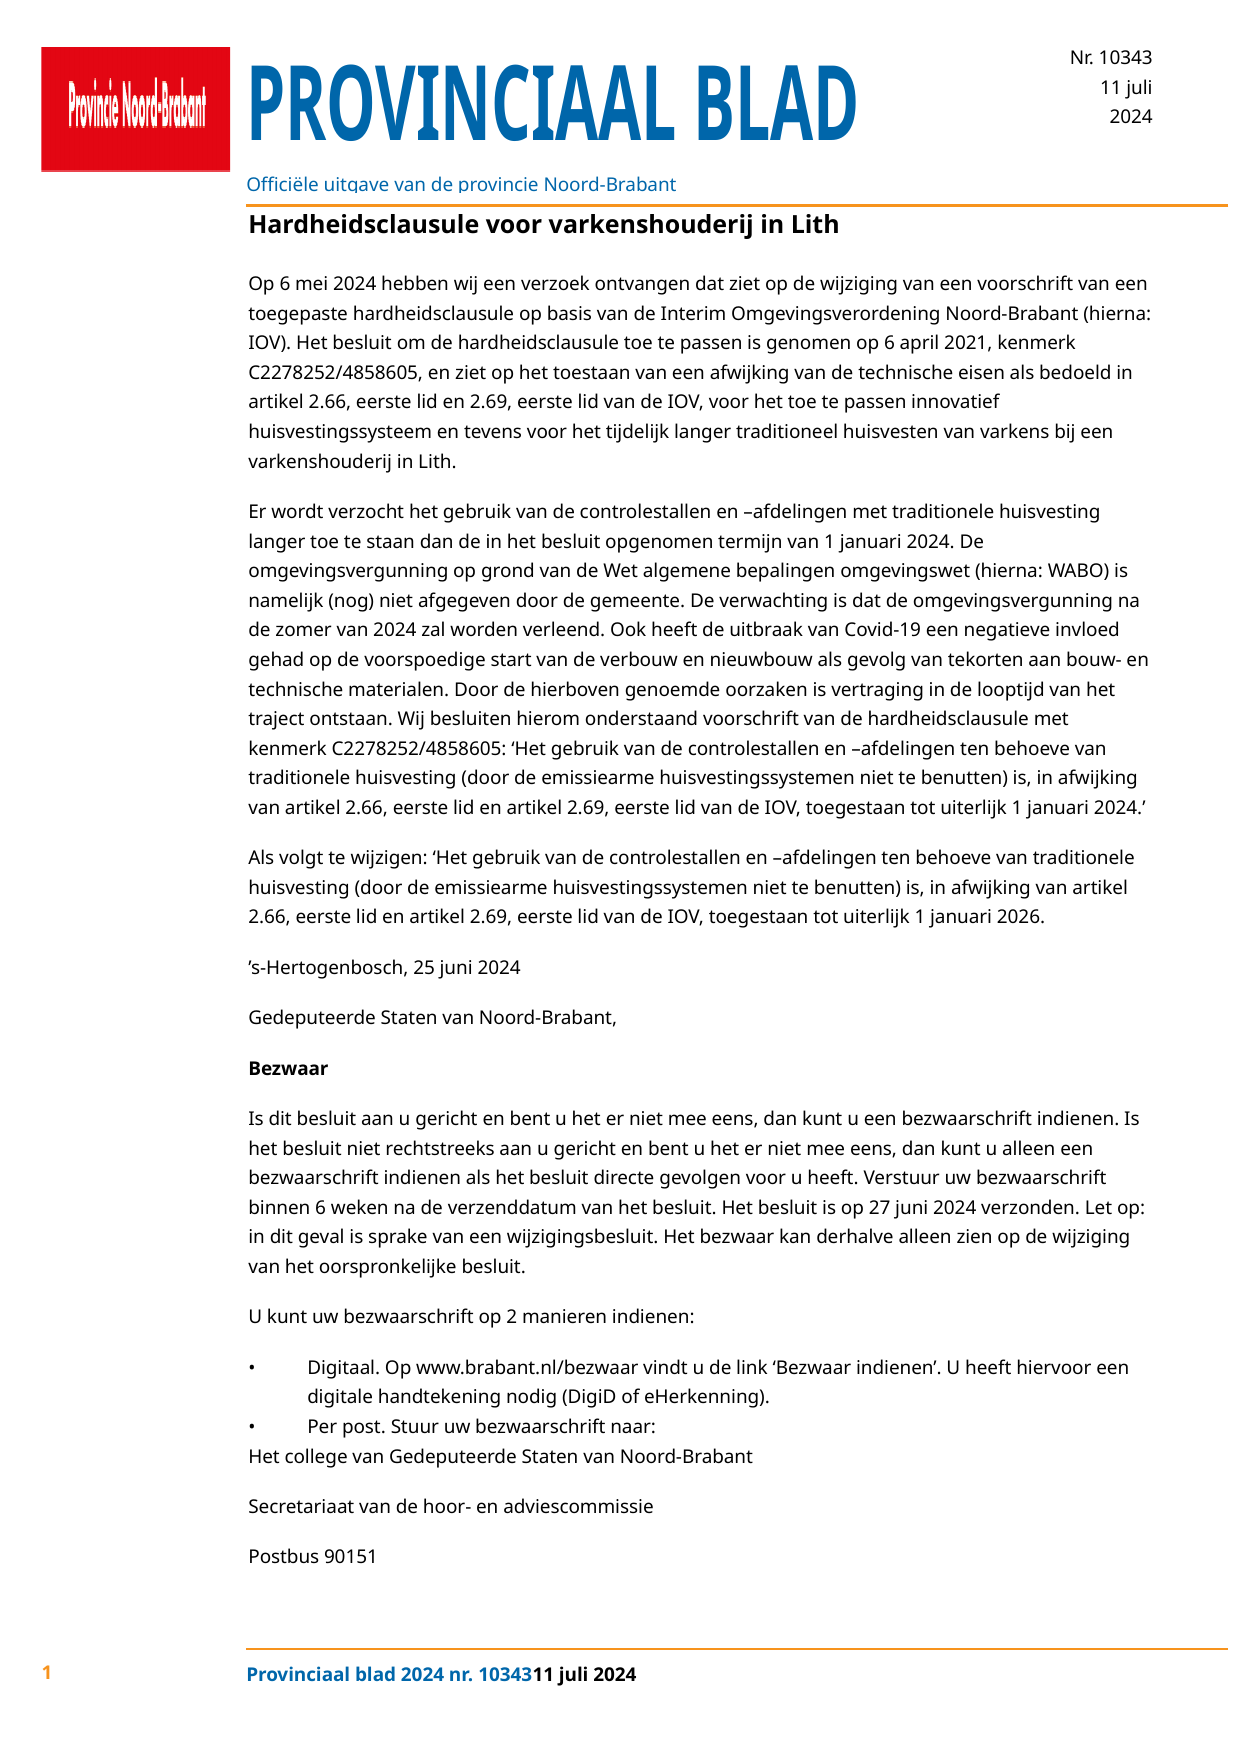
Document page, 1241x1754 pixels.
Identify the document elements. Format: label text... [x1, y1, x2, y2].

text ’s-Hertogenbosch, 25 juni 2024 [248, 954, 1152, 980]
list Per post. Stuur uw bezwaarschrift naar: [248, 1413, 1152, 1439]
text Is dit besluit aan u gericht en bent u het er niet mee eens, dan kunt u een bezwaarschrift indienen. Is het besluit niet rechtstreeks aan u gericht en bent u het er niet mee eens, dan kunt u alleen een bezwaarschrift indienen als het besluit directe gevolgen voor u heeft. Verstuur uw bezwaarschrift binnen 6 weken na de verzenddatum van het besluit. Het besluit is op 27 juni 2024 verzonden. Let op: in dit geval is sprake van een wijzigingsbesluit. Het bezwaar kan derhalve alleen zien op de wijziging van het oorspronkelijke besluit. [248, 1105, 1152, 1279]
text Het college van Gedeputeerde Staten van Noord-Brabant [248, 1443, 1152, 1468]
text Op 6 mei 2024 hebben wij een verzoek ontvangen dat ziet op de wijziging van een voorschrift van een toegepaste hardheidsclausule op basis van de Interim Omgevingsverordening Noord-Brabant (hierna: IOV). Het besluit om de hardheidsclausule toe te passen is genomen op 6 april 2021, kenmerk C2278252/4858605, en ziet op het toestaan van een afwijking van de technische eisen als bedoeld in artikel 2.66, eerste lid en 2.69, eerste lid van de IOV, voor het toe te passen innovatief huisvestingssysteem en tevens voor het tijdelijk langer traditioneel huisvesten van varkens bij een varkenshouderij in Lith. [248, 270, 1152, 473]
text U kunt uw bezwaarschrift op 2 manieren indienen: [248, 1304, 1152, 1329]
text Als volgt te wijzigen: ‘Het gebruik van de controlestallen en –afdelingen ten behoeve van traditionele huisvesting (door de emissiearme huisvestingssystemen niet te benutten) is, in afwijking van artikel 2.66, eerste lid en artikel 2.69, eerste lid van de IOV, toegestaan tot uiterlijk 1 januari 2026. [248, 844, 1152, 929]
picture [41, 47, 231, 172]
text Postbus 90151 [248, 1544, 1152, 1569]
text Gedeputeerde Staten van Noord-Brabant, [248, 1004, 1152, 1030]
list digitale handtekening nodig (DigiD of eHerkenning). [248, 1384, 1152, 1409]
text Bezwaar [248, 1055, 1152, 1081]
list Digitaal. Op www.brabant.nl/bezwaar vindt u de link ‘Bezwaar indienen’. U heeft hiervoor een [248, 1354, 1152, 1380]
text Er wordt verzocht het gebruik van de controlestallen en –afdelingen met traditionele huisvesting langer toe te staan dan de in het besluit opgenomen termijn van 1 januari 2024. De omgevingsvergunning op grond van de Wet algemene bepalingen omgevingswet (hierna: WABO) is namelijk (nog) niet afgegeven door de gemeente. De verwachting is dat de omgevingsvergunning na de zomer van 2024 zal worden verleend. Ook heeft de uitbraak van Covid-19 een negatieve invloed gehad op de voorspoedige start van de verbouw en nieuwbouw als gevolg van tekorten aan bouw- en technische materialen. Door de hierboven genoemde oorzaken is vertraging in de looptijd van het traject ontstaan. Wij besluiten hierom onderstaand voorschrift van de hardheidsclausule met kenmerk C2278252/4858605: ‘Het gebruik van de controlestallen en –afdelingen ten behoeve van traditionele huisvesting (door de emissiearme huisvestingssystemen niet te benutten) is, in afwijking van artikel 2.66, eerste lid en artikel 2.69, eerste lid van de IOV, toegestaan tot uiterlijk 1 januari 2024.’ [248, 498, 1152, 820]
text Secretariaat van de hoor- en adviescommissie [248, 1493, 1152, 1519]
text Hardheidsclausule voor varkenshouderij in Lith [248, 207, 1152, 241]
